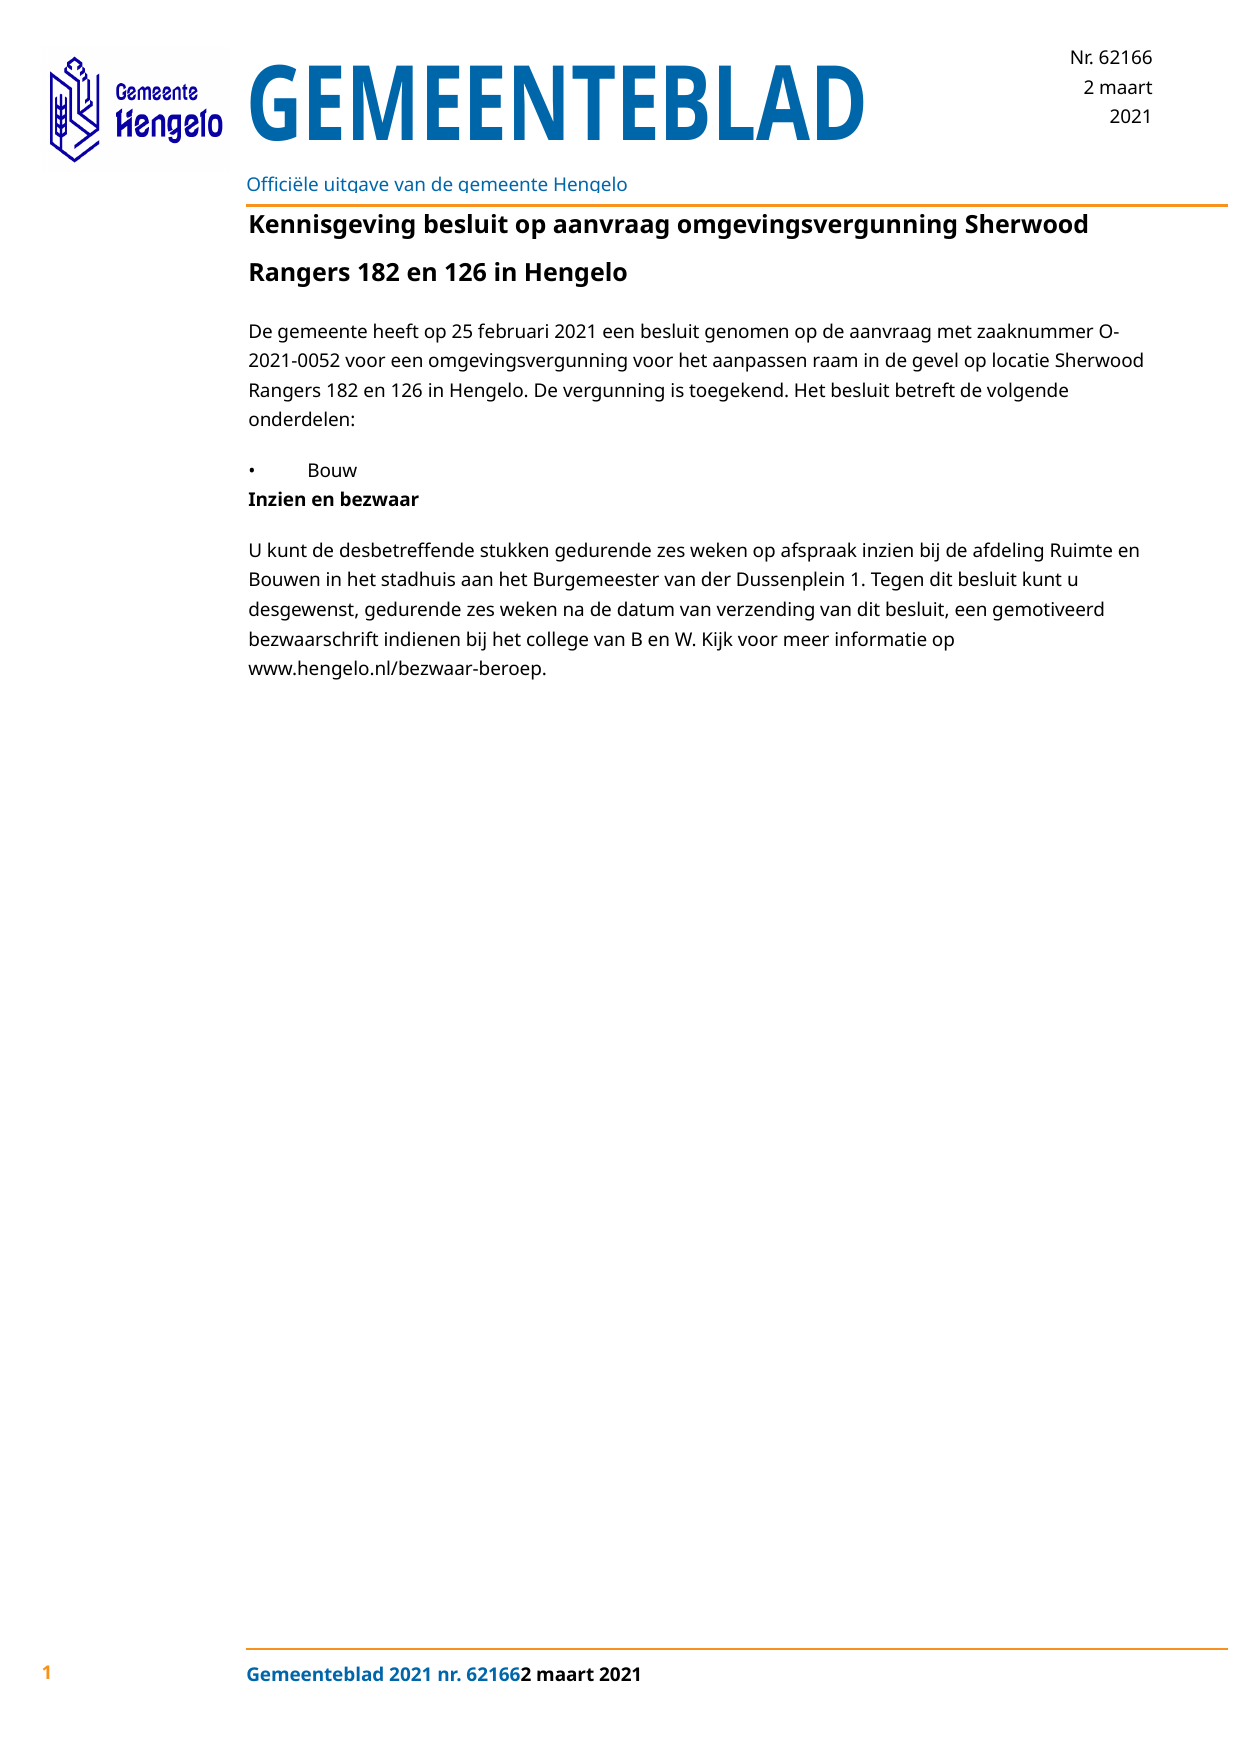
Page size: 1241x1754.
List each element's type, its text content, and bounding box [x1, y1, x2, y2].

picture [41, 47, 231, 172]
text Kennisgeving besluit op aanvraag omgevingsvergunning Sherwood Rangers 182 en 126 in Hengelo [248, 207, 1152, 288]
list Bouw [248, 457, 1152, 483]
text De gemeente heeft op 25 februari 2021 een besluit genomen op de aanvraag met zaaknummer O-2021-0052 voor een omgevingsvergunning voor het aanpassen raam in de gevel op locatie Sherwood Rangers 182 en 126 in Hengelo. De vergunning is toegekend. Het besluit betreft de volgende onderdelen: [248, 318, 1152, 432]
text Inzien en bezwaar [248, 487, 1152, 512]
text U kunt de desbetreffende stukken gedurende zes weken op afspraak inzien bij de afdeling Ruimte en Bouwen in het stadhuis aan het Burgemeester van der Dussenplein 1. Tegen dit besluit kunt u desgewenst, gedurende zes weken na de datum van verzending van dit besluit, een gemotiveerd bezwaarschrift indienen bij het college van B en W. Kijk voor meer informatie op www.hengelo.nl/bezwaar-beroep. [248, 537, 1152, 681]
